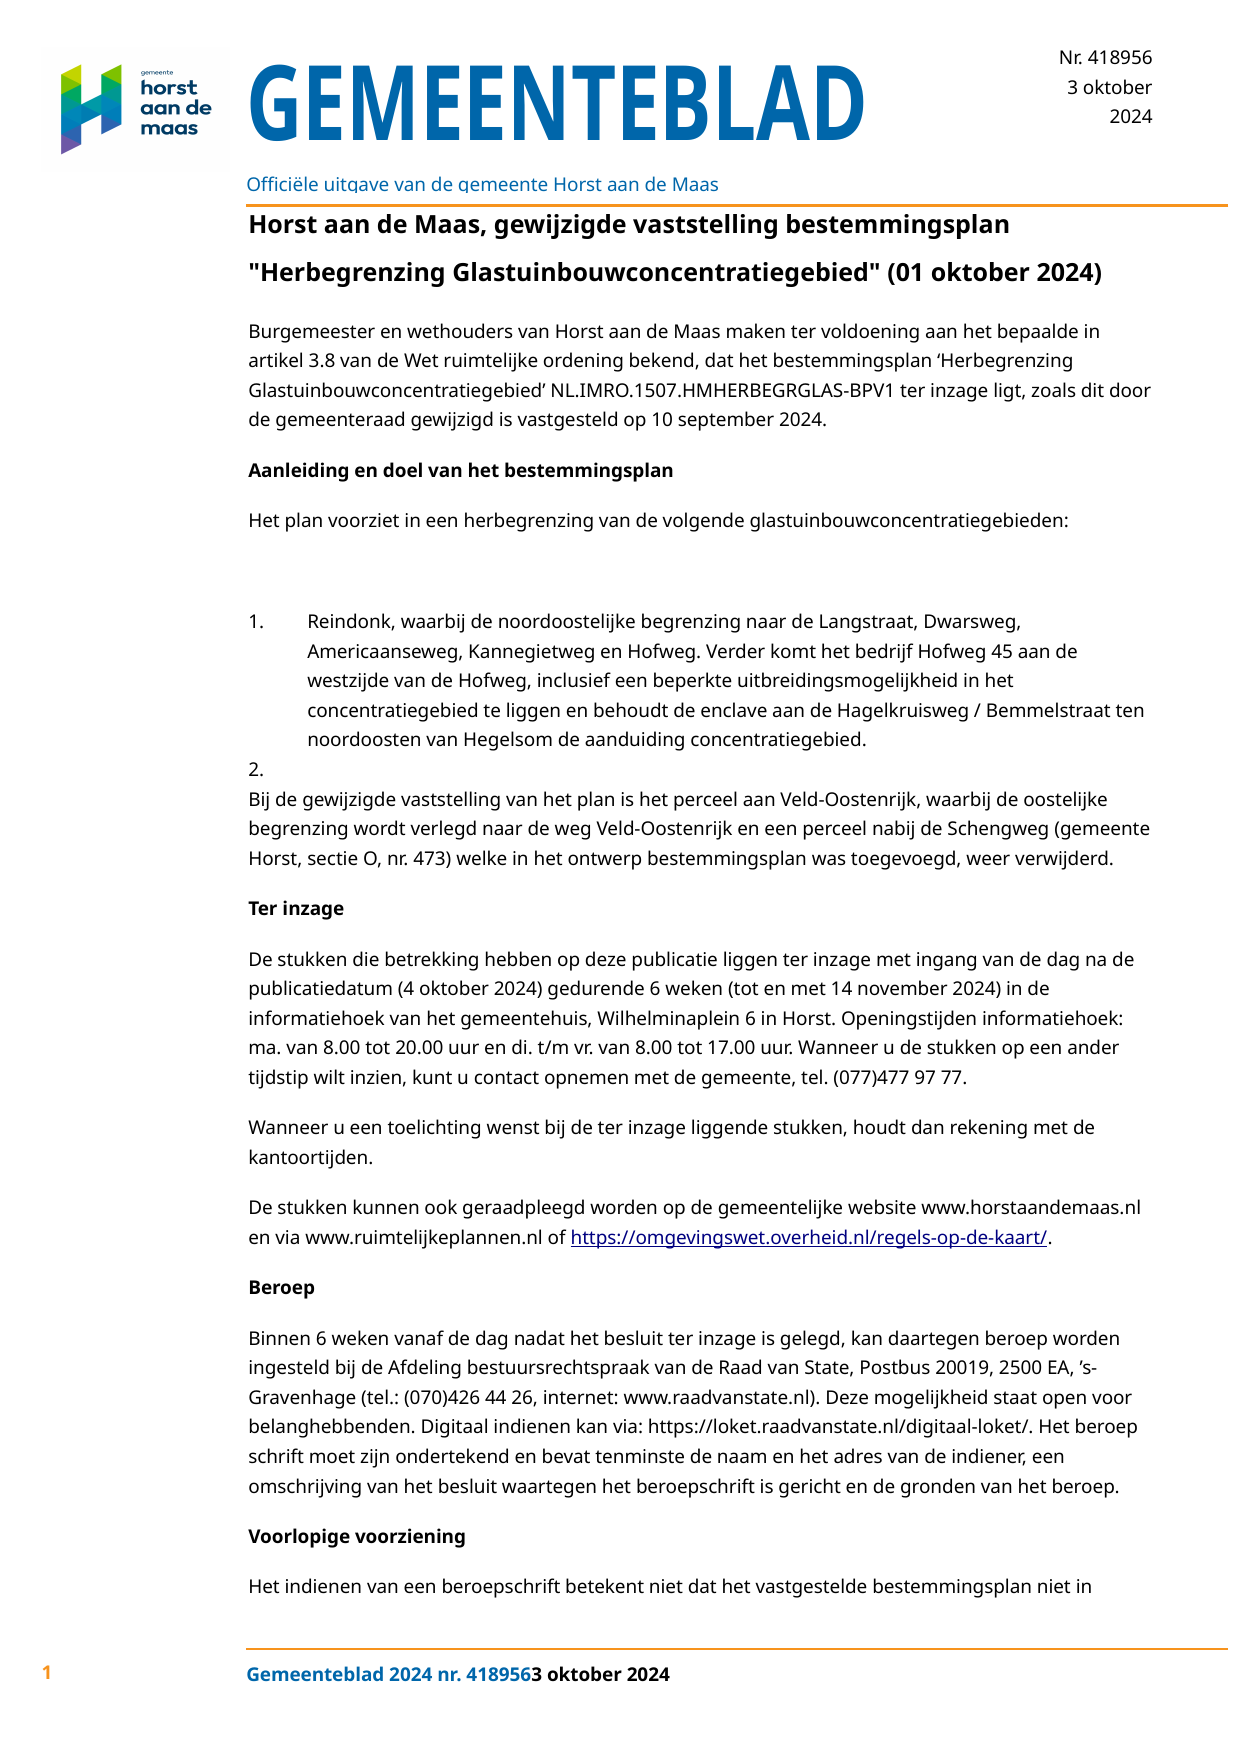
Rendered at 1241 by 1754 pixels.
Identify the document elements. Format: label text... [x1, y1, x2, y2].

text Bij de gewijzigde vaststelling van het plan is het perceel aan Veld-Oostenrijk, waarbij de oostelijke begrenzing wordt verlegd naar de weg Veld-Oostenrijk en een perceel nabij de Schengweg (gemeente Horst, sectie O, nr. 473) welke in het ontwerp bestemmingsplan was toegevoegd, weer verwijderd. [248, 786, 1152, 871]
text De stukken kunnen ook geraadpleegd worden op de gemeentelijke website www.horstaandemaas.nl en via www.ruimtelijkeplannen.nl of https://omgevingswet.overheid.nl/regels-op-de-kaart/. [248, 1194, 1152, 1250]
text Binnen 6 weken vanaf de dag nadat het besluit ter inzage is gelegd, kan daartegen beroep worden ingesteld bij de Afdeling bestuursrechtspraak van de Raad van State, Postbus 20019, 2500 EA, ’s-Gravenhage (tel.: (070)426 44 26, internet: www.raadvanstate.nl). Deze mogelijkheid staat open voor belanghebbenden. Digitaal indienen kan via: https://loket.raadvanstate.nl/digitaal-loket/. Het beroep schrift moet zijn ondertekend en bevat tenminste de naam en het adres van de indiener, een omschrijving van het besluit waartegen het beroepschrift is gericht en de gronden van het beroep. [248, 1325, 1152, 1499]
picture [41, 47, 231, 172]
text De stukken die betrekking hebben op deze publicatie liggen ter inzage met ingang van de dag na de publicatiedatum (4 oktober 2024) gedurende 6 weken (tot en met 14 november 2024) in de informatiehoek van het gemeentehuis, Wilhelminaplein 6 in Horst. Openingstijden informatiehoek: ma. van 8.00 tot 20.00 uur en di. t/m vr. van 8.00 tot 17.00 uur. Wanneer u de stukken op een ander tijdstip wilt inzien, kunt u contact opnemen met de gemeente, tel. (077)477 97 77. [248, 946, 1152, 1090]
text Het plan voorziet in een herbegrenzing van de volgende glastuinbouwconcentratiegebieden: [248, 507, 1152, 533]
text Wanneer u een toelichting wenst bij de ter inzage liggende stukken, houdt dan rekening met de kantoortijden. [248, 1114, 1152, 1170]
text Horst aan de Maas, gewijzigde vaststelling bestemmingsplan "Herbegrenzing Glastuinbouwconcentratiegebied" (01 oktober 2024) [248, 207, 1152, 288]
text Ter inzage [248, 895, 1152, 921]
text Het indienen van een beroepschrift betekent niet dat het vastgestelde bestemmingsplan niet in [248, 1574, 1152, 1599]
list Reindonk, waarbij de noordoostelijke begrenzing naar de Langstraat, Dwarsweg, Americaanseweg, Kannegietweg en Hofweg. Verder komt het bedrijf Hofweg 45 aan de westzijde van de Hofweg, inclusief een beperkte uitbreidingsmogelijkheid in het concentratiegebied te liggen en behoudt de enclave aan de Hagelkruisweg / Bemmelstraat ten noordoosten van Hegelsom de aanduiding concentratiegebied. [248, 608, 1152, 752]
text Aanleiding en doel van het bestemmingsplan [248, 457, 1152, 483]
text Beroep [248, 1274, 1152, 1300]
text Burgemeester en wethouders van Horst aan de Maas maken ter voldoening aan het bepaalde in artikel 3.8 van de Wet ruimtelijke ordening bekend, dat het bestemmingsplan ‘Herbegrenzing Glastuinbouwconcentratiegebied’ NL.IMRO.1507.HMHERBEGRGLAS-BPV1 ter inzage ligt, zoals dit door de gemeenteraad gewijzigd is vastgesteld op 10 september 2024. [248, 318, 1152, 432]
text Voorlopige voorziening [248, 1523, 1152, 1549]
